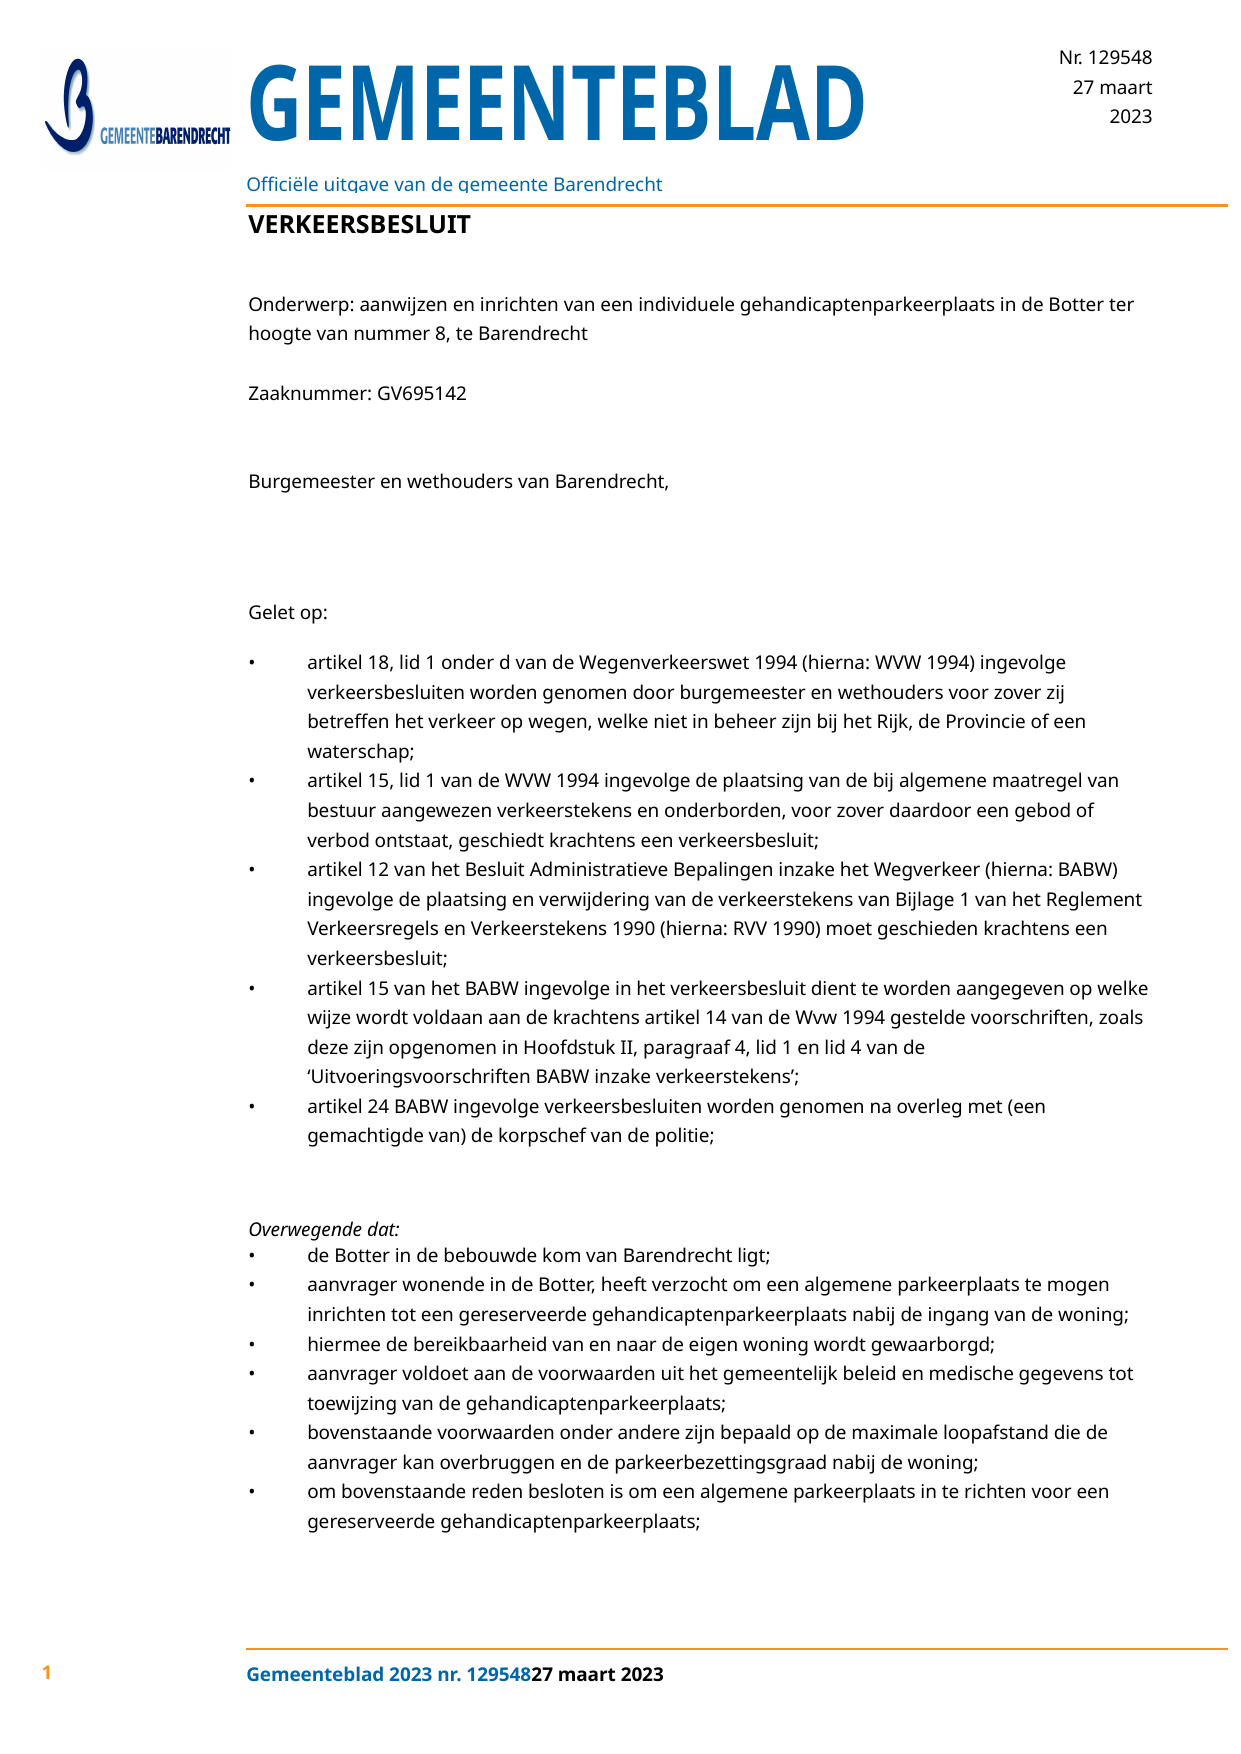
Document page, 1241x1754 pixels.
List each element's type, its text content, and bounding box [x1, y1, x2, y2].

text Zaaknummer: GV695142 [248, 380, 1152, 406]
list hiermee de bereikbaarheid van en naar de eigen woning wordt gewaarborgd; [248, 1331, 1152, 1356]
list bovenstaande voorwaarden onder andere zijn bepaald op de maximale loopafstand die de aanvrager kan overbruggen en de parkeerbezettingsgraad nabij de woning; [248, 1419, 1152, 1475]
list de Botter in de bebouwde kom van Barendrecht ligt; [248, 1242, 1152, 1268]
list artikel 24 BABW ingevolge verkeersbesluiten worden genomen na overleg met (een gemachtigde van) de korpschef van de politie; [248, 1093, 1152, 1148]
text Gelet op: [248, 599, 1152, 625]
text Overwegende dat: [248, 1216, 1152, 1242]
list aanvrager wonende in de Botter, heeft verzocht om een algemene parkeerplaats te mogen inrichten tot een gereserveerde gehandicaptenparkeerplaats nabij de ingang van de woning; [248, 1272, 1152, 1327]
list om bovenstaande reden besloten is om een algemene parkeerplaats in te richten voor een gereserveerde gehandicaptenparkeerplaats; [248, 1479, 1152, 1534]
text VERKEERSBESLUIT [248, 207, 1152, 241]
list artikel 15, lid 1 van de WVW 1994 ingevolge de plaatsing van de bij algemene maatregel van bestuur aangewezen verkeerstekens en onderborden, voor zover daardoor een gebod of verbod ontstaat, geschiedt krachtens een verkeersbesluit; [248, 768, 1152, 853]
list artikel 15 van het BABW ingevolge in het verkeersbesluit dient te worden aangegeven op welke wijze wordt voldaan aan de krachtens artikel 14 van de Wvw 1994 gestelde voorschriften, zoals deze zijn opgenomen in Hoofdstuk II, paragraaf 4, lid 1 en lid 4 van de ‘Uitvoeringsvoorschriften BABW inzake verkeerstekens’; [248, 975, 1152, 1089]
list artikel 18, lid 1 onder d van de Wegenverkeerswet 1994 (hierna: WVW 1994) ingevolge verkeersbesluiten worden genomen door burgemeester en wethouders voor zover zij betreffen het verkeer op wegen, welke niet in beheer zijn bij het Rijk, de Provincie of een waterschap; [248, 649, 1152, 764]
text Onderwerp: aanwijzen en inrichten van een individuele gehandicaptenparkeerplaats in de Botter ter hoogte van nummer 8, te Barendrecht [248, 291, 1152, 346]
list artikel 12 van het Besluit Administratieve Bepalingen inzake het Wegverkeer (hierna: BABW) ingevolge de plaatsing en verwijdering van de verkeerstekens van Bijlage 1 van het Reglement Verkeersregels en Verkeerstekens 1990 (hierna: RVV 1990) moet geschieden krachtens een verkeersbesluit; [248, 856, 1152, 971]
list aanvrager voldoet aan de voorwaarden uit het gemeentelijk beleid en medische gegevens tot toewijzing van de gehandicaptenparkeerplaats; [248, 1360, 1152, 1416]
text Burgemeester en wethouders van Barendrecht, [248, 468, 1152, 494]
picture [41, 47, 231, 172]
